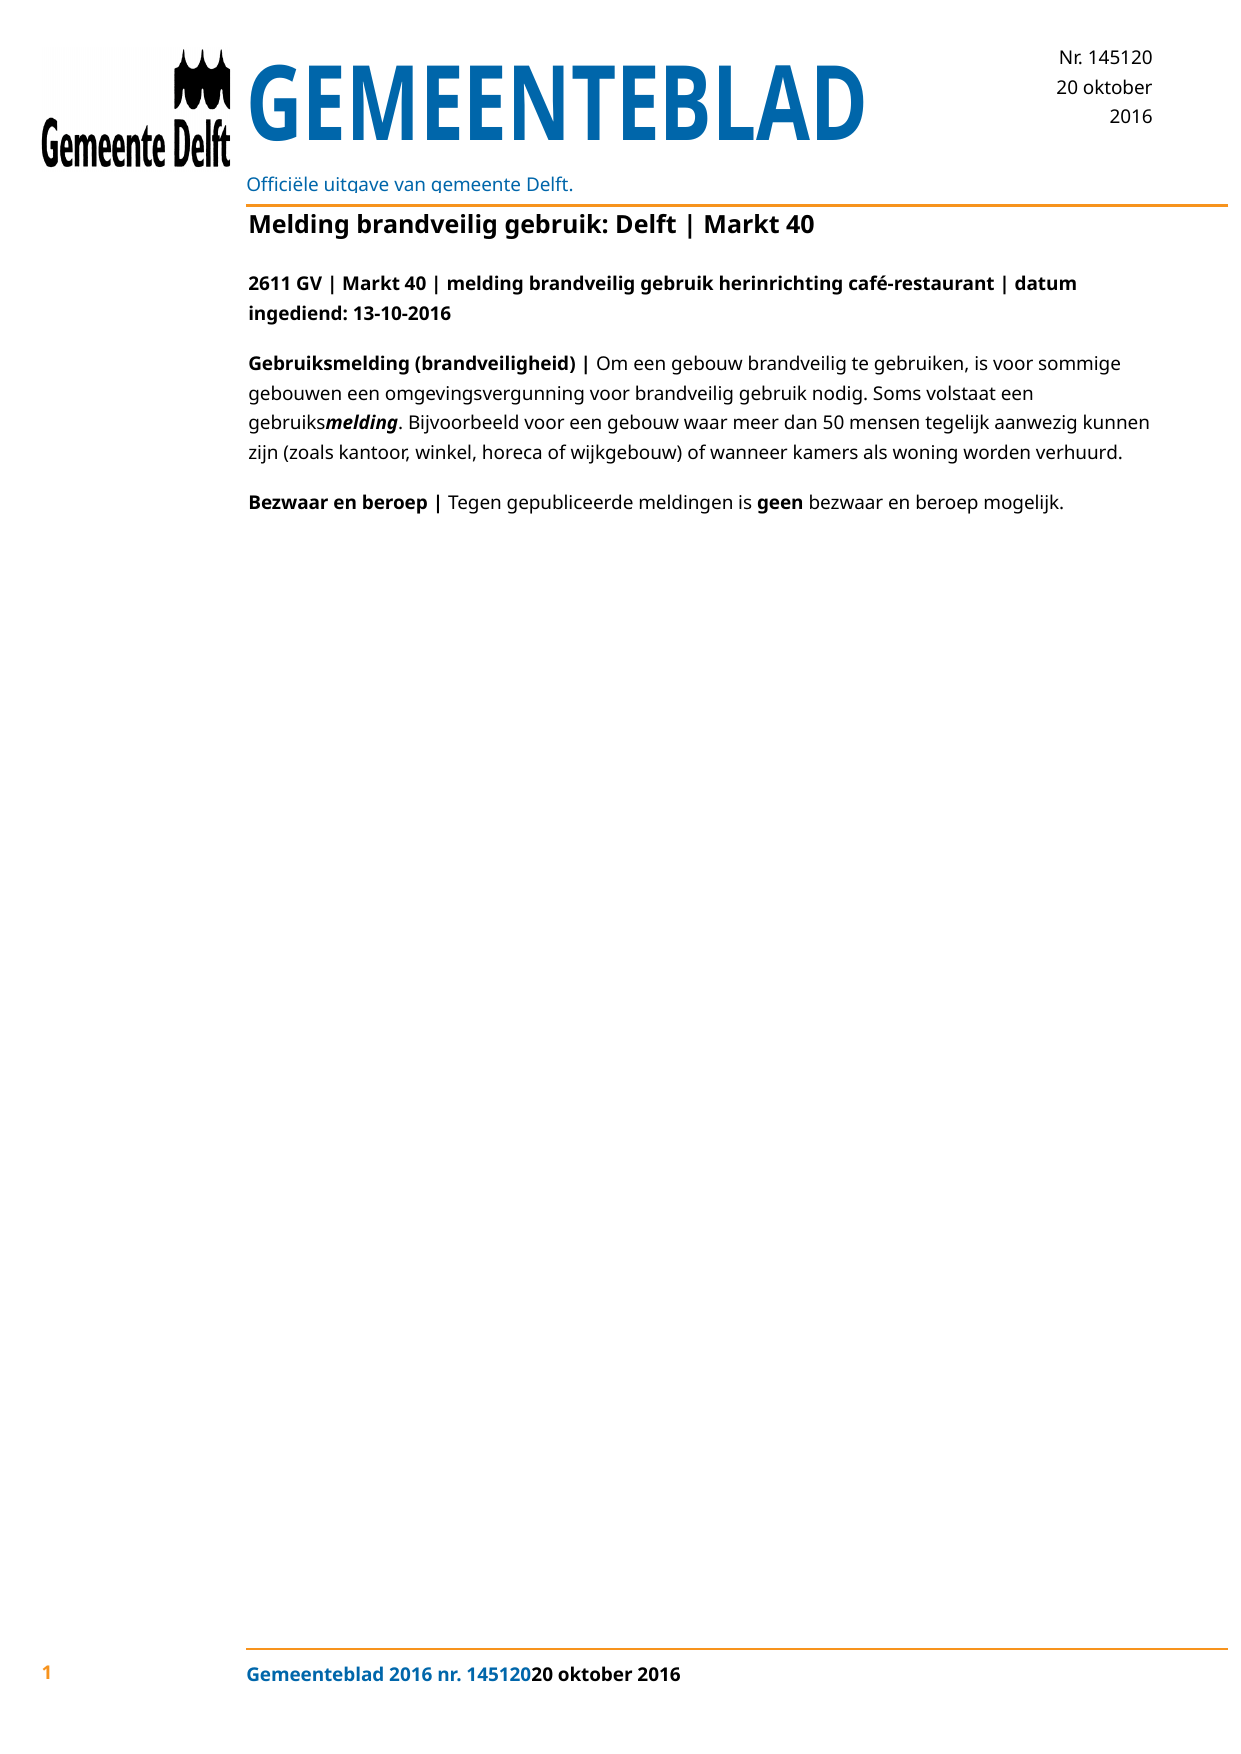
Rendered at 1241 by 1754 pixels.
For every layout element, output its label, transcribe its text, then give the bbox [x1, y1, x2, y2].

text Melding brandveilig gebruik: Delft | Markt 40 [248, 207, 1152, 241]
text 2611 GV | Markt 40 | melding brandveilig gebruik herinrichting café-restaurant | datum ingediend: 13-10-2016 [248, 270, 1152, 326]
text Bezwaar en beroep | Tegen gepubliceerde meldingen is geen bezwaar en beroep mogelijk. [248, 489, 1152, 515]
picture [41, 47, 231, 172]
text Gebruiksmelding (brandveiligheid) | Om een gebouw brandveilig te gebruiken, is voor sommige gebouwen een omgevingsvergunning voor brandveilig gebruik nodig. Soms volstaat een gebruiksmelding. Bijvoorbeeld voor een gebouw waar meer dan 50 mensen tegelijk aanwezig kunnen zijn (zoals kantoor, winkel, horeca of wijkgebouw) of wanneer kamers als woning worden verhuurd. [248, 350, 1152, 465]
